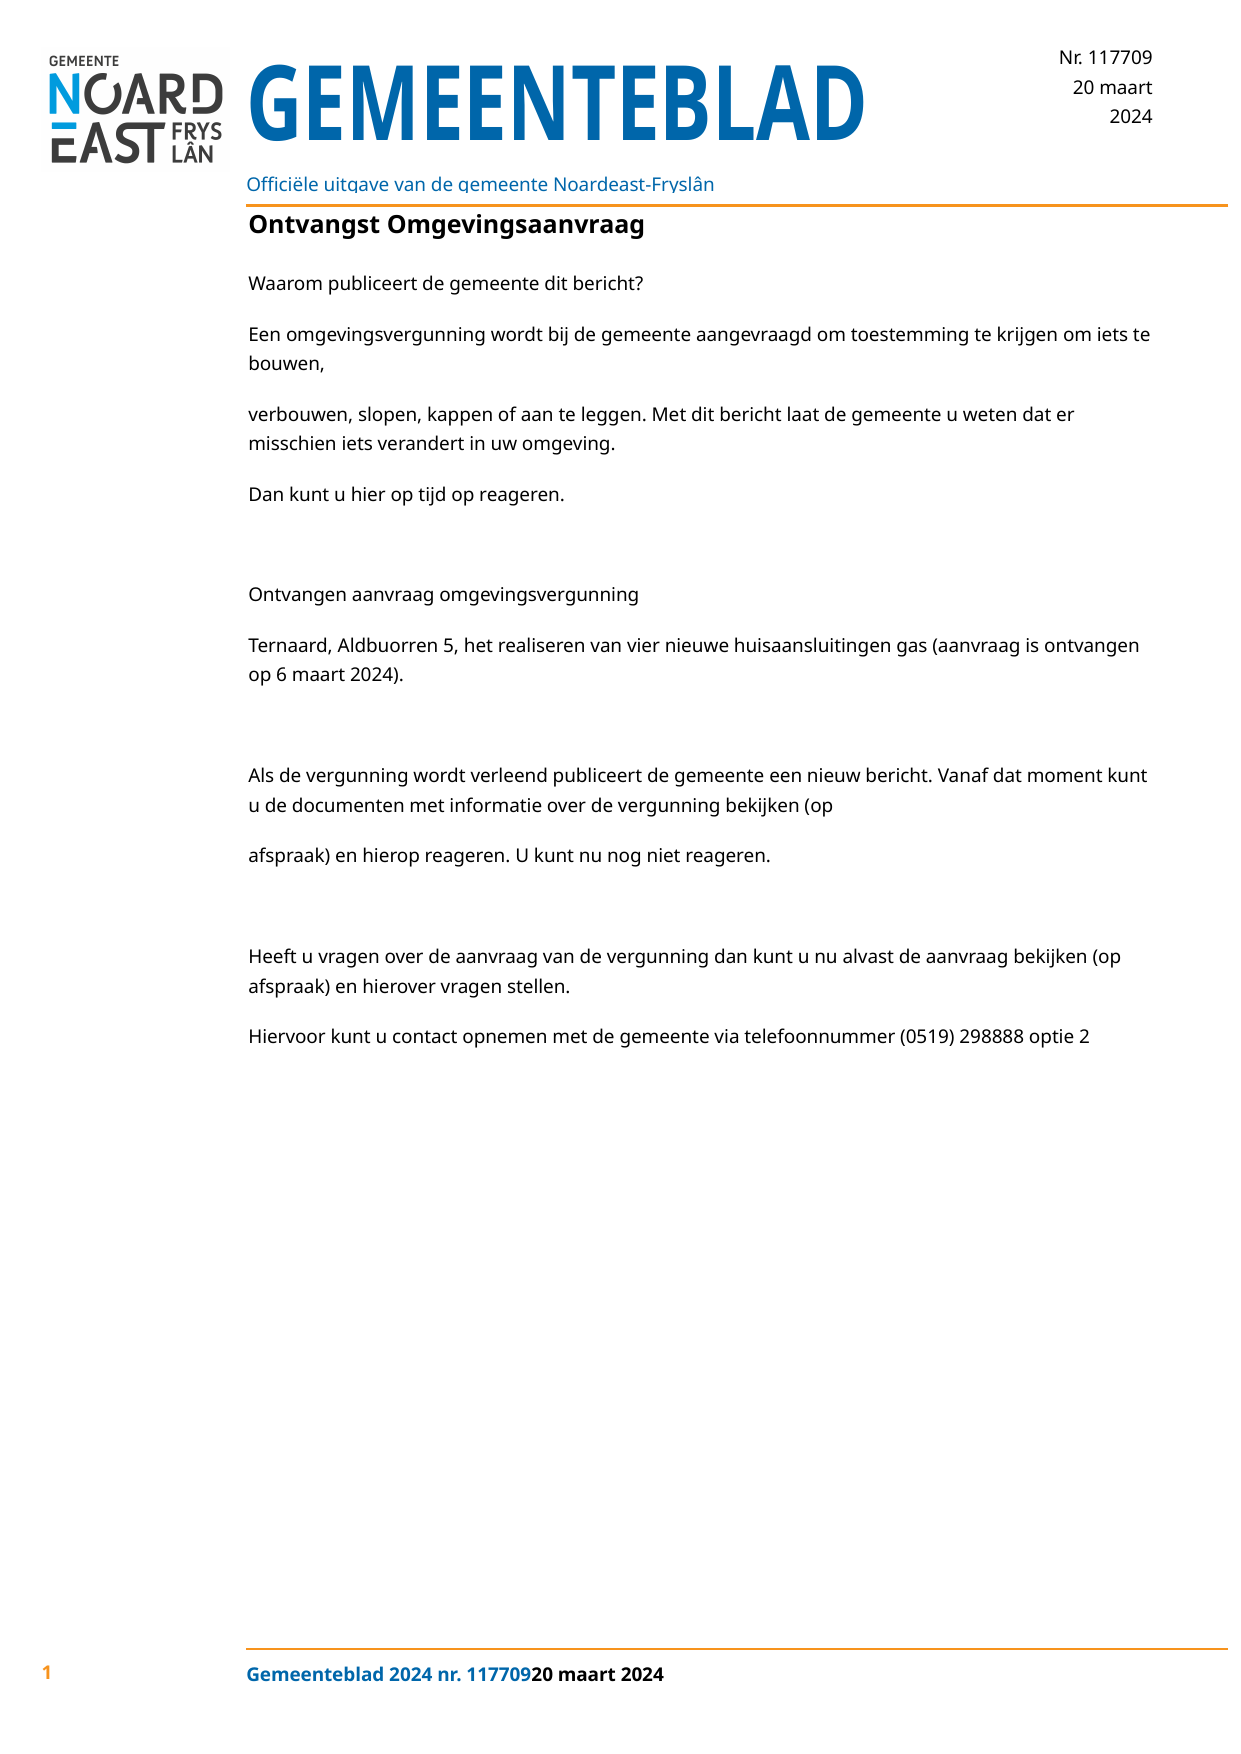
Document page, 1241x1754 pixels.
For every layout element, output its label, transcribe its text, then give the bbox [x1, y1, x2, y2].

text Ternaard, Aldbuorren 5, het realiseren van vier nieuwe huisaansluitingen gas (aanvraag is ontvangen op 6 maart 2024). [248, 632, 1152, 687]
text Heeft u vragen over de aanvraag van de vergunning dan kunt u nu alvast de aanvraag bekijken (op afspraak) en hierover vragen stellen. [248, 943, 1152, 998]
text Ontvangst Omgevingsaanvraag [248, 207, 1152, 241]
text Ontvangen aanvraag omgevingsvergunning [248, 582, 1152, 607]
text Waarom publiceert de gemeente dit bericht? [248, 270, 1152, 296]
text Als de vergunning wordt verleend publiceert de gemeente een nieuw bericht. Vanaf dat moment kunt u de documenten met informatie over de vergunning bekijken (op [248, 762, 1152, 818]
text Hiervoor kunt u contact opnemen met de gemeente via telefoonnummer (0519) 298888 optie 2 [248, 1023, 1152, 1049]
text verbouwen, slopen, kappen of aan te leggen. Met dit bericht laat de gemeente u weten dat er misschien iets verandert in uw omgeving. [248, 401, 1152, 456]
text afspraak) en hierop reageren. U kunt nu nog niet reageren. [248, 842, 1152, 868]
picture [41, 47, 231, 172]
text Dan kunt u hier op tijd op reageren. [248, 481, 1152, 506]
text Een omgevingsvergunning wordt bij de gemeente aangevraagd om toestemming te krijgen om iets te bouwen, [248, 321, 1152, 376]
